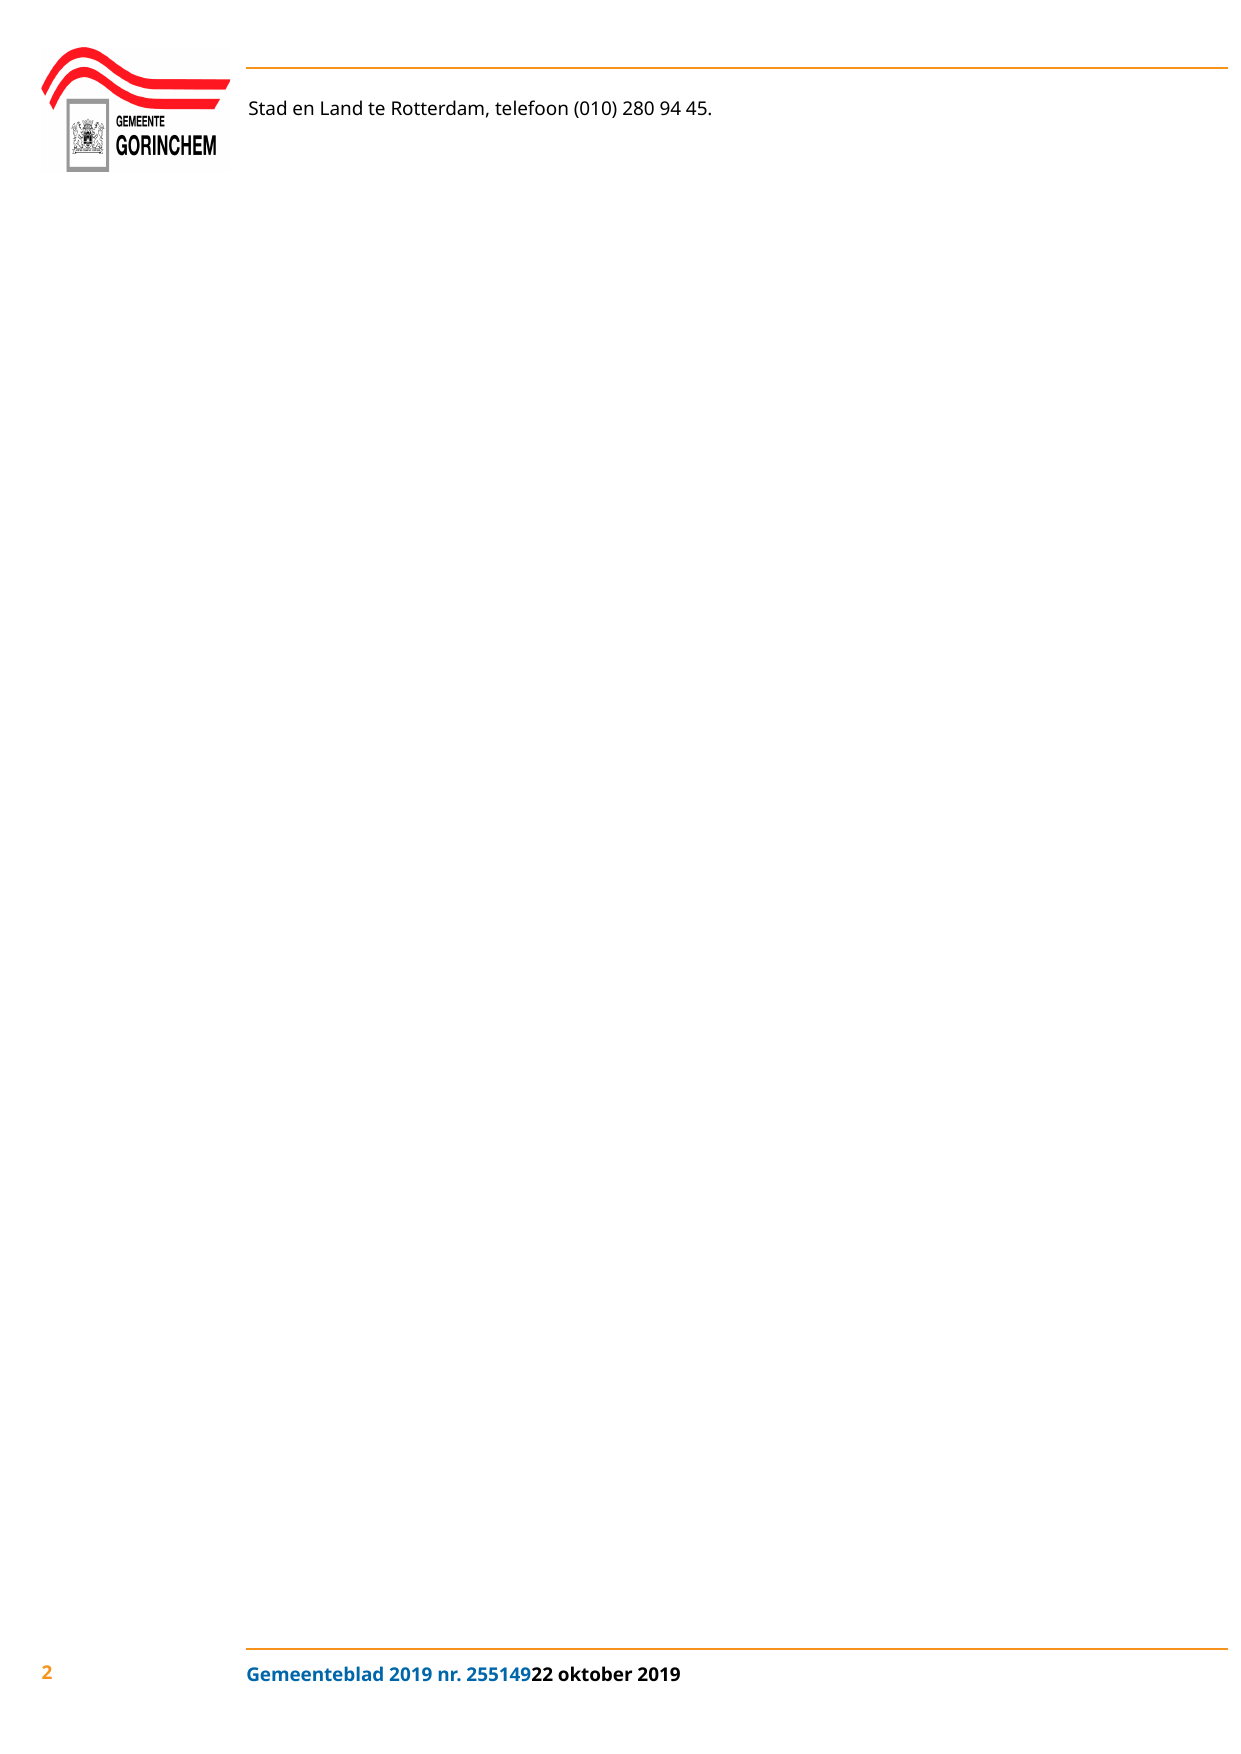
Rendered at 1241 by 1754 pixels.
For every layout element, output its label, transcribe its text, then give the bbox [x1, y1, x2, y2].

text Stad en Land te Rotterdam, telefoon (010) 280 94 45. [248, 95, 1152, 121]
picture [41, 47, 231, 172]
